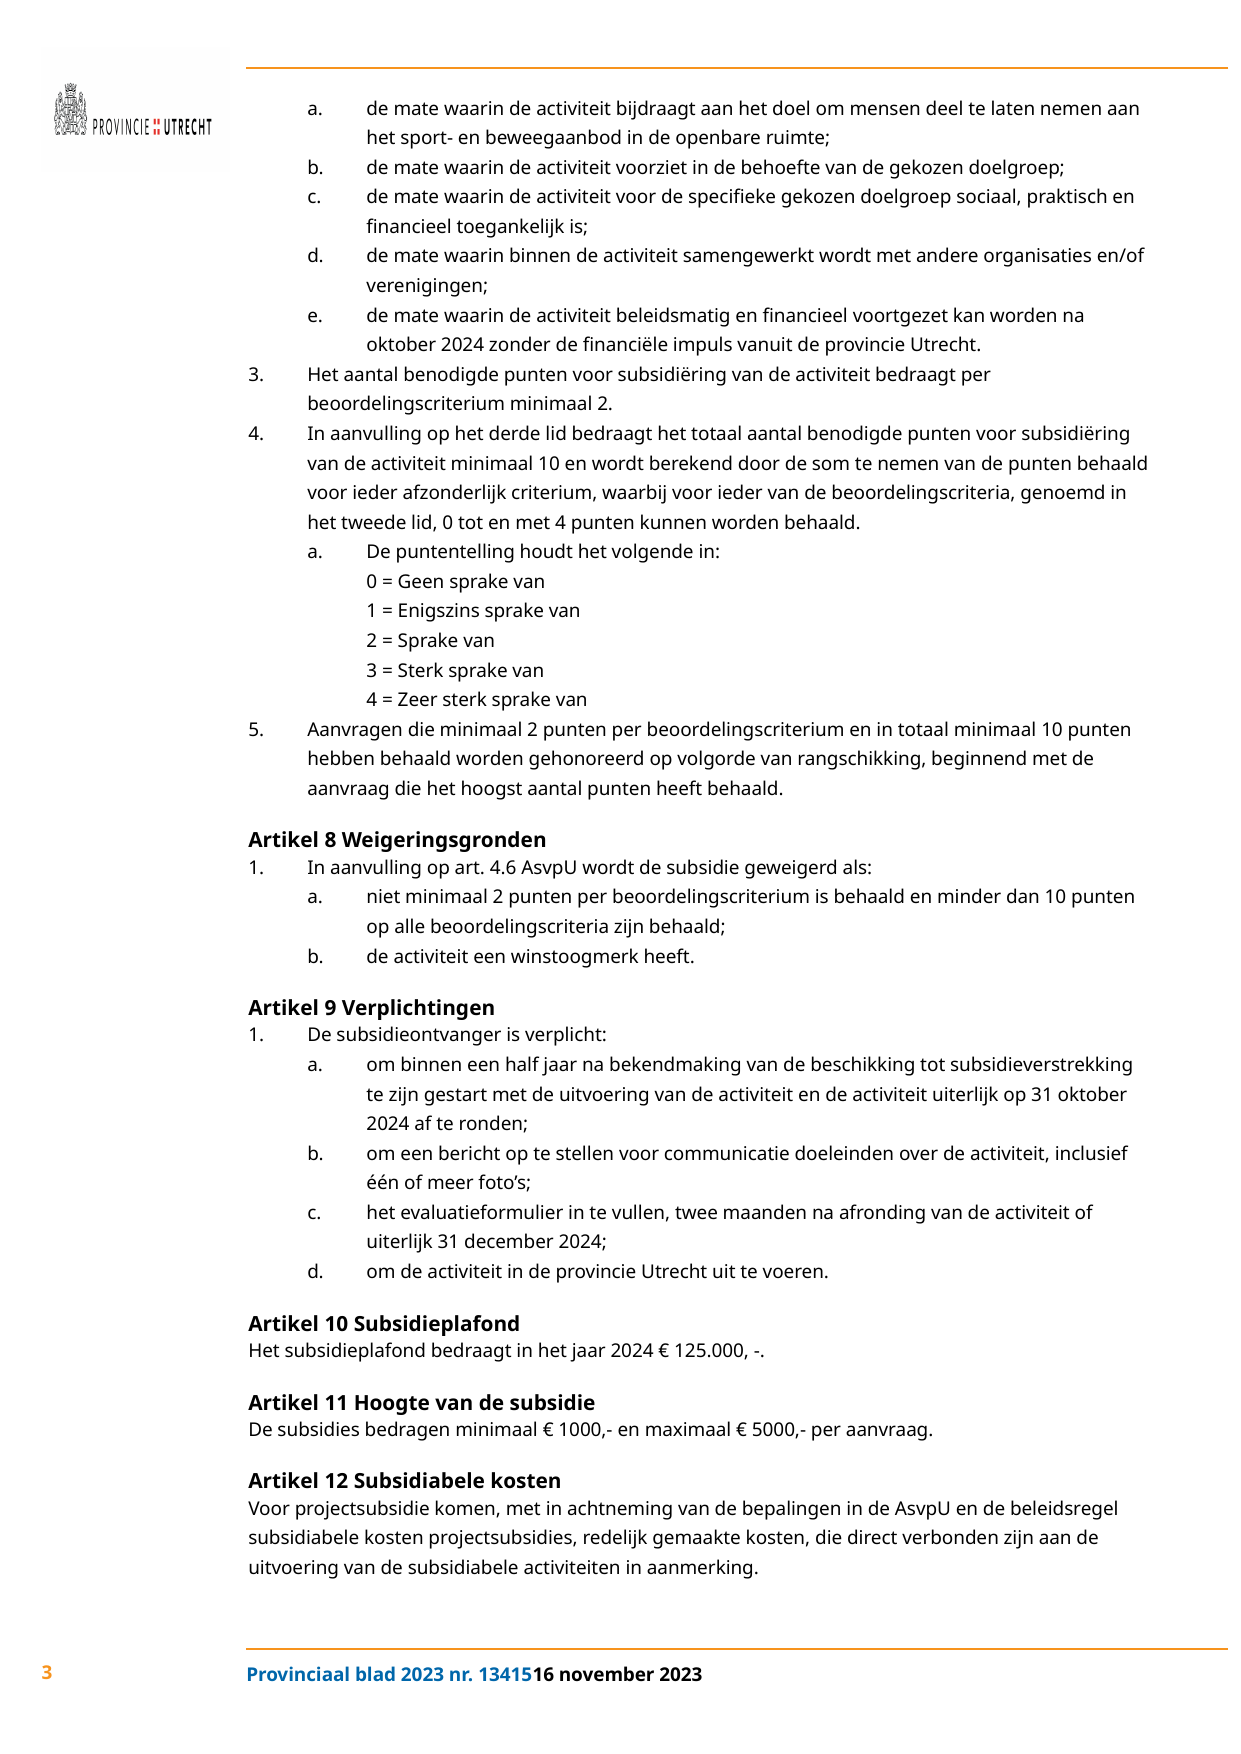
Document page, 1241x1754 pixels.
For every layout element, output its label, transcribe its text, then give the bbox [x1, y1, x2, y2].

text Artikel 9 Verplichtingen [248, 993, 1152, 1022]
list de mate waarin de activiteit voor de specifieke gekozen doelgroep sociaal, praktisch en financieel toegankelijk is; [307, 183, 1152, 239]
list De puntentelling houdt het volgende in: [307, 538, 1152, 564]
list de mate waarin binnen de activiteit samengewerkt wordt met andere organisaties en/of verenigingen; [307, 243, 1152, 298]
list 3 = Sterk sprake van [307, 657, 1152, 683]
list Aanvragen die minimaal 2 punten per beoordelingscriterium en in totaal minimaal 10 punten hebben behaald worden gehonoreerd op volgorde van rangschikking, beginnend met de aanvraag die het hoogst aantal punten heeft behaald. [248, 716, 1152, 801]
text Artikel 10 Subsidieplafond [248, 1309, 1152, 1337]
text De subsidies bedragen minimaal € 1000,- en maximaal € 5000,- per aanvraag. [248, 1416, 1152, 1442]
list In aanvulling op art. 4.6 AsvpU wordt de subsidie geweigerd als: [248, 854, 1152, 880]
picture [41, 47, 231, 172]
list het evaluatieformulier in te vullen, twee maanden na afronding van de activiteit of uiterlijk 31 december 2024; [307, 1199, 1152, 1254]
list de activiteit een winstoogmerk heeft. [307, 943, 1152, 968]
text Artikel 12 Subsidiabele kosten [248, 1466, 1152, 1495]
list 1 = Enigszins sprake van [307, 598, 1152, 623]
list De subsidieontvanger is verplicht: [248, 1022, 1152, 1047]
text Artikel 11 Hoogte van de subsidie [248, 1388, 1152, 1416]
list de mate waarin de activiteit voorziet in de behoefte van de gekozen doelgroep; [307, 154, 1152, 180]
list 4 = Zeer sterk sprake van [307, 686, 1152, 712]
list Het aantal benodigde punten voor subsidiëring van de activiteit bedraagt per beoordelingscriterium minimaal 2. [248, 361, 1152, 416]
list de mate waarin de activiteit beleidsmatig en financieel voortgezet kan worden na oktober 2024 zonder de financiële impuls vanuit de provincie Utrecht. [307, 302, 1152, 357]
list 0 = Geen sprake van [307, 568, 1152, 594]
list om binnen een half jaar na bekendmaking van de beschikking tot subsidieverstrekking te zijn gestart met de uitvoering van de activiteit en de activiteit uiterlijk op 31 oktober 2024 af te ronden; [307, 1051, 1152, 1136]
list 2 = Sprake van [307, 627, 1152, 653]
text Het subsidieplafond bedraagt in het jaar 2024 € 125.000, -. [248, 1337, 1152, 1363]
list om de activiteit in de provincie Utrecht uit te voeren. [307, 1258, 1152, 1284]
list de mate waarin de activiteit bijdraagt aan het doel om mensen deel te laten nemen aan het sport- en beweegaanbod in de openbare ruimte; [307, 95, 1152, 150]
list In aanvulling op het derde lid bedraagt het totaal aantal benodigde punten voor subsidiëring van de activiteit minimaal 10 en wordt berekend door de som te nemen van de punten behaald voor ieder afzonderlijk criterium, waarbij voor ieder van de beoordelingscriteria, genoemd in het tweede lid, 0 tot en met 4 punten kunnen worden behaald. [248, 420, 1152, 535]
list niet minimaal 2 punten per beoordelingscriterium is behaald en minder dan 10 punten op alle beoordelingscriteria zijn behaald; [307, 884, 1152, 939]
list om een bericht op te stellen voor communicatie doeleinden over de activiteit, inclusief één of meer foto’s; [307, 1140, 1152, 1195]
text Artikel 8 Weigeringsgronden [248, 826, 1152, 854]
text Voor projectsubsidie komen, met in achtneming van de bepalingen in de AsvpU en de beleidsregel subsidiabele kosten projectsubsidies, redelijk gemaakte kosten, die direct verbonden zijn aan de uitvoering van de subsidiabele activiteiten in aanmerking. [248, 1495, 1152, 1580]
